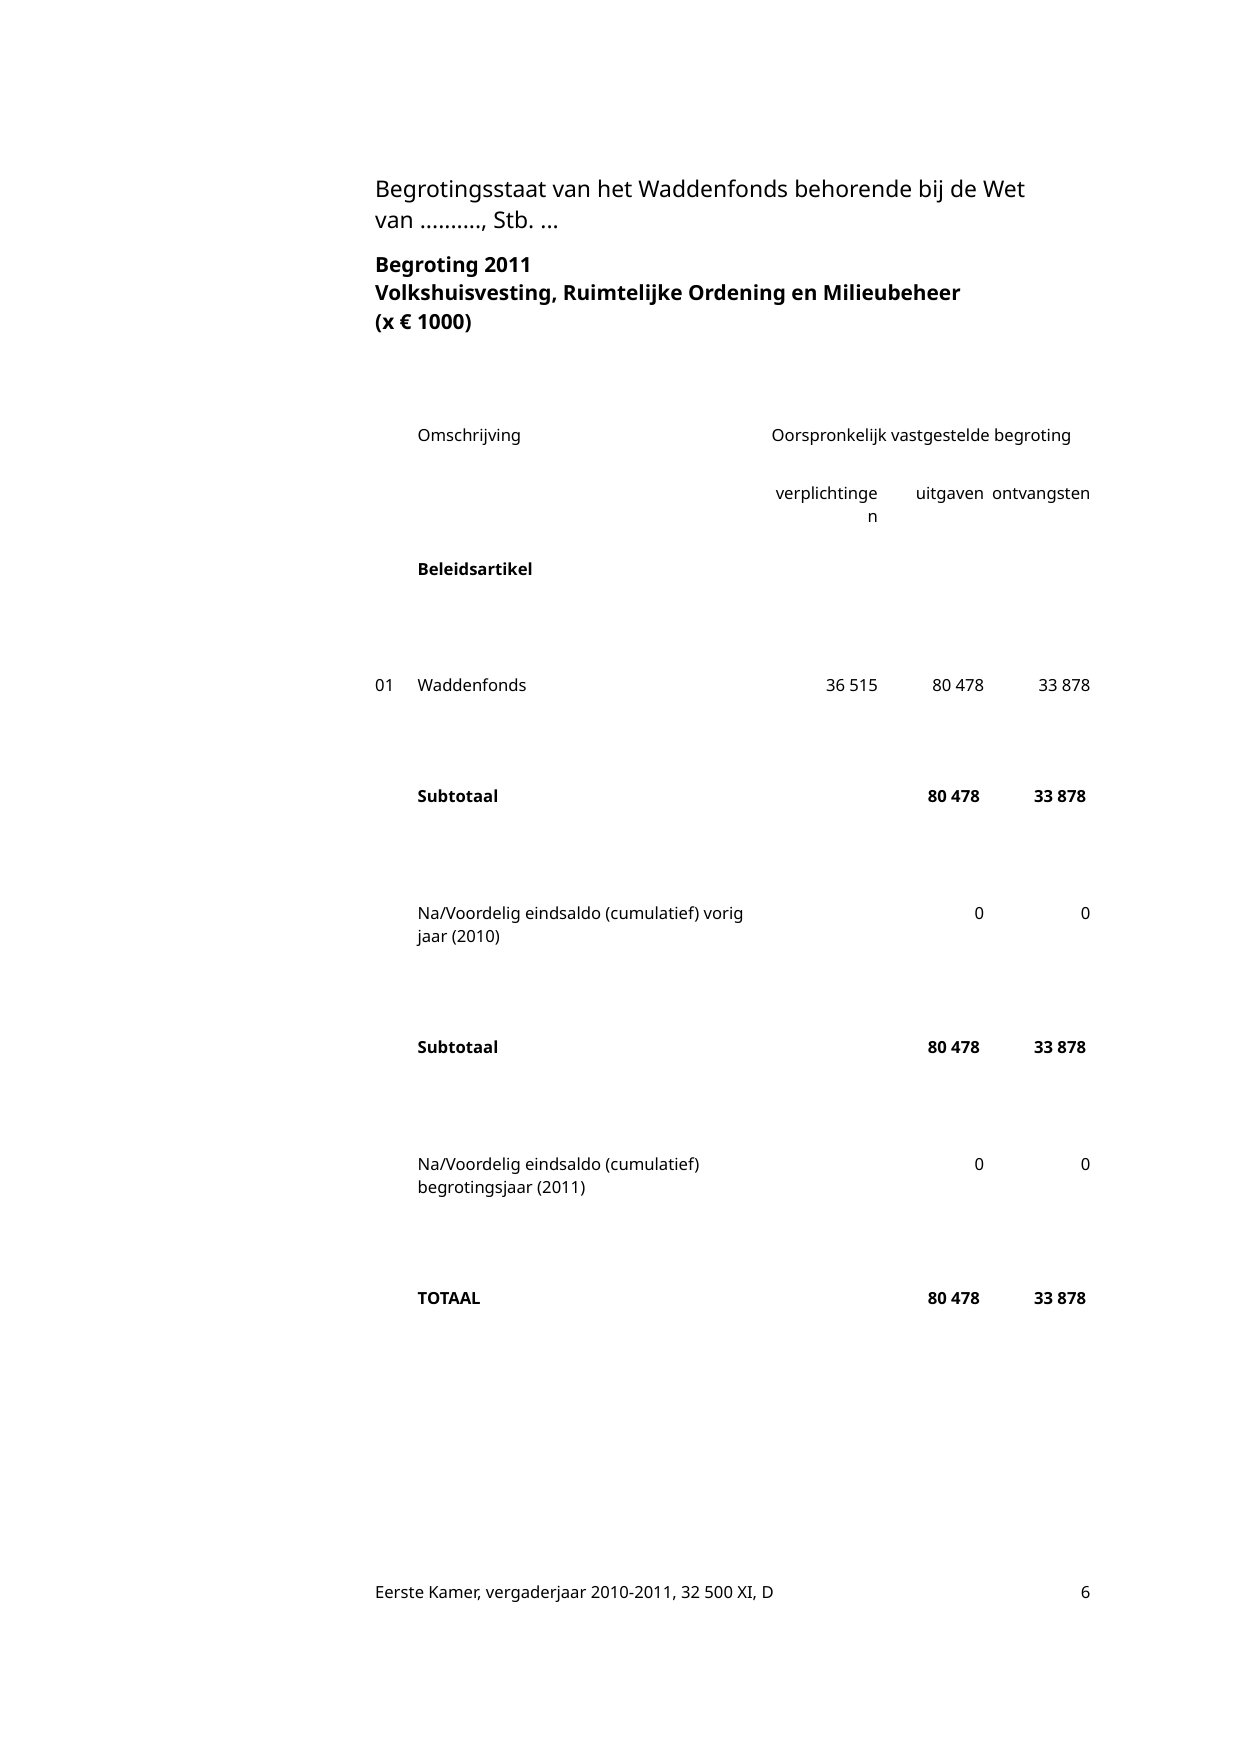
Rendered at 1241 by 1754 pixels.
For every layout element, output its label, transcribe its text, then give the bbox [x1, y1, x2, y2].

table_cell [771, 1036, 878, 1094]
table_cell Beleidsartikel [418, 557, 771, 616]
table_cell 33 878 [984, 785, 1090, 843]
table_cell Na/Voordelig eindsaldo (cumulatief) begrotingsjaar (2011) [418, 1153, 771, 1228]
table_cell 80 478 [878, 674, 984, 727]
table_cell [375, 727, 417, 785]
table_cell [878, 727, 984, 785]
table_cell verplichtingen [771, 482, 878, 557]
table_cell [771, 844, 878, 902]
table_cell [375, 1287, 417, 1345]
table_cell [984, 844, 1090, 902]
table_cell 0 [984, 1153, 1090, 1228]
table_cell [418, 844, 771, 902]
text Begroting 2011 [375, 250, 1090, 278]
table_cell Na/Voordelig eindsaldo (cumulatief) vorig jaar (2010) [418, 902, 771, 977]
table_cell [375, 785, 417, 843]
table_cell [984, 978, 1090, 1036]
table_cell [771, 616, 878, 674]
table_cell 33 878 [984, 1036, 1090, 1094]
table_cell [771, 902, 878, 977]
table_cell [771, 785, 878, 843]
table_cell [984, 1094, 1090, 1153]
table_cell 33 878 [984, 674, 1090, 727]
table_cell [375, 902, 417, 977]
text Volkshuisvesting, Ruimtelijke Ordening en Milieubeheer [375, 278, 1090, 307]
table_cell [418, 727, 771, 785]
table_cell [878, 978, 984, 1036]
table_cell [375, 1228, 417, 1287]
table_cell [878, 557, 984, 616]
table_cell [984, 727, 1090, 785]
table_cell 33 878 [984, 1287, 1090, 1345]
table_header [375, 423, 417, 482]
subtitle Begrotingsstaat van het Waddenfonds behorende bij de Wet van .........., Stb. ... [375, 172, 1090, 235]
table_cell [984, 616, 1090, 674]
table_cell [375, 482, 417, 557]
table_cell [418, 1094, 771, 1153]
table_cell [878, 844, 984, 902]
table_cell [375, 1036, 417, 1094]
table_cell 80 478 [878, 785, 984, 843]
table_cell 01 [375, 674, 417, 727]
table_cell [771, 1153, 878, 1228]
table_cell 80 478 [878, 1036, 984, 1094]
table_cell uitgaven [878, 482, 984, 557]
table_cell [418, 1228, 771, 1287]
table_cell Subtotaal [418, 785, 771, 843]
table_cell 0 [878, 1153, 984, 1228]
table_cell [984, 557, 1090, 616]
table_cell Waddenfonds [418, 674, 771, 727]
table_cell [375, 978, 417, 1036]
table_cell [771, 978, 878, 1036]
table_cell [771, 727, 878, 785]
table_cell 0 [878, 902, 984, 977]
table_cell 36 515 [771, 674, 878, 727]
table_cell [418, 978, 771, 1036]
table_cell Subtotaal [418, 1036, 771, 1094]
table_cell [375, 557, 417, 616]
table_cell ontvangsten [984, 482, 1090, 557]
table_cell [375, 1094, 417, 1153]
table_cell [375, 1153, 417, 1228]
table_cell [375, 616, 417, 674]
table_cell TOTAAL [418, 1287, 771, 1345]
table_cell [771, 1228, 878, 1287]
table_cell [375, 844, 417, 902]
table_cell [878, 1094, 984, 1153]
table_cell [771, 1094, 878, 1153]
table_cell 0 [984, 902, 1090, 977]
table_cell [771, 557, 878, 616]
table_cell [418, 482, 771, 557]
table_header Omschrijving [418, 423, 771, 482]
table_cell [771, 1287, 878, 1345]
text (x € 1000) [375, 307, 1090, 335]
table_cell [878, 616, 984, 674]
table_cell [418, 616, 771, 674]
table_cell [984, 1228, 1090, 1287]
table_cell 80 478 [878, 1287, 984, 1345]
table_header Oorspronkelijk vastgestelde begroting [771, 423, 1090, 482]
table_cell [878, 1228, 984, 1287]
